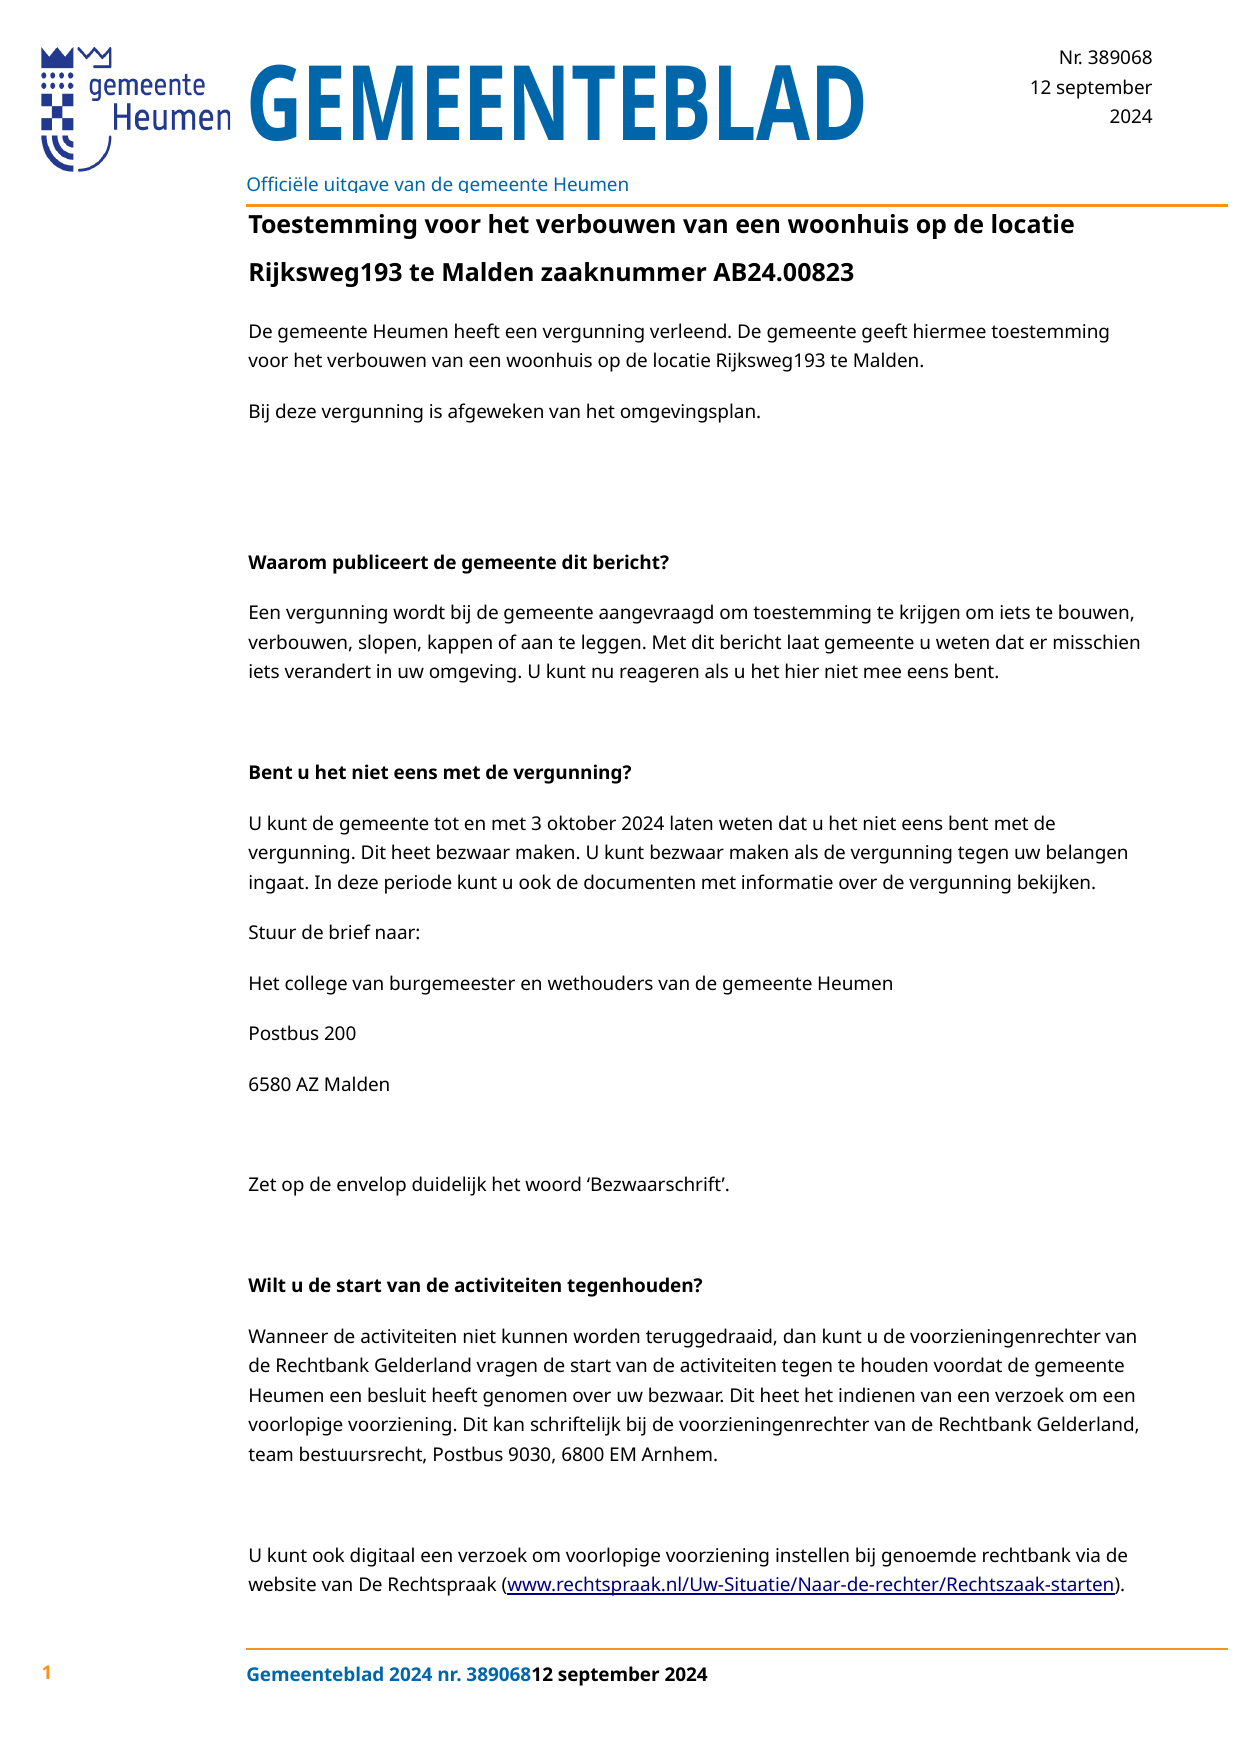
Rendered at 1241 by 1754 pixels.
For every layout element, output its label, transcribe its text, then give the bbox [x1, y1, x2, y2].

text De gemeente Heumen heeft een vergunning verleend. De gemeente geeft hiermee toestemming voor het verbouwen van een woonhuis op de locatie Rijksweg193 te Malden. [248, 318, 1152, 373]
text Waarom publiceert de gemeente dit bericht? [248, 549, 1152, 575]
text Stuur de brief naar: [248, 919, 1152, 945]
text Wilt u de start van de activiteiten tegenhouden? [248, 1272, 1152, 1298]
text Een vergunning wordt bij de gemeente aangevraagd om toestemming te krijgen om iets te bouwen, verbouwen, slopen, kappen of aan te leggen. Met dit bericht laat gemeente u weten dat er misschien iets verandert in uw omgeving. U kunt nu reageren als u het hier niet mee eens bent. [248, 599, 1152, 684]
text Toestemming voor het verbouwen van een woonhuis op de locatie Rijksweg193 te Malden zaaknummer AB24.00823 [248, 207, 1152, 288]
text Postbus 200 [248, 1020, 1152, 1046]
text Bij deze vergunning is afgeweken van het omgevingsplan. [248, 398, 1152, 424]
picture [41, 47, 231, 172]
text Zet op de envelop duidelijk het woord ‘Bezwaarschrift’. [248, 1172, 1152, 1197]
text Wanneer de activiteiten niet kunnen worden teruggedraaid, dan kunt u de voorzieningenrechter van de Rechtbank Gelderland vragen de start van de activiteiten tegen te houden voordat de gemeente Heumen een besluit heeft genomen over uw bezwaar. Dit heet het indienen van een verzoek om een voorlopige voorziening. Dit kan schriftelijk bij de voorzieningenrechter van de Rechtbank Gelderland, team bestuursrecht, Postbus 9030, 6800 EM Arnhem. [248, 1323, 1152, 1467]
text Bent u het niet eens met de vergunning? [248, 759, 1152, 785]
text U kunt de gemeente tot en met 3 oktober 2024 laten weten dat u het niet eens bent met de vergunning. Dit heet bezwaar maken. U kunt bezwaar maken als de vergunning tegen uw belangen ingaat. In deze periode kunt u ook de documenten met informatie over de vergunning bekijken. [248, 810, 1152, 895]
text 6580 AZ Malden [248, 1071, 1152, 1097]
text U kunt ook digitaal een verzoek om voorlopige voorziening instellen bij genoemde rechtbank via de website van De Rechtspraak (www.rechtspraak.nl/Uw-Situatie/Naar-de-rechter/Rechtszaak-starten). [248, 1542, 1152, 1597]
text Het college van burgemeester en wethouders van de gemeente Heumen [248, 970, 1152, 996]
